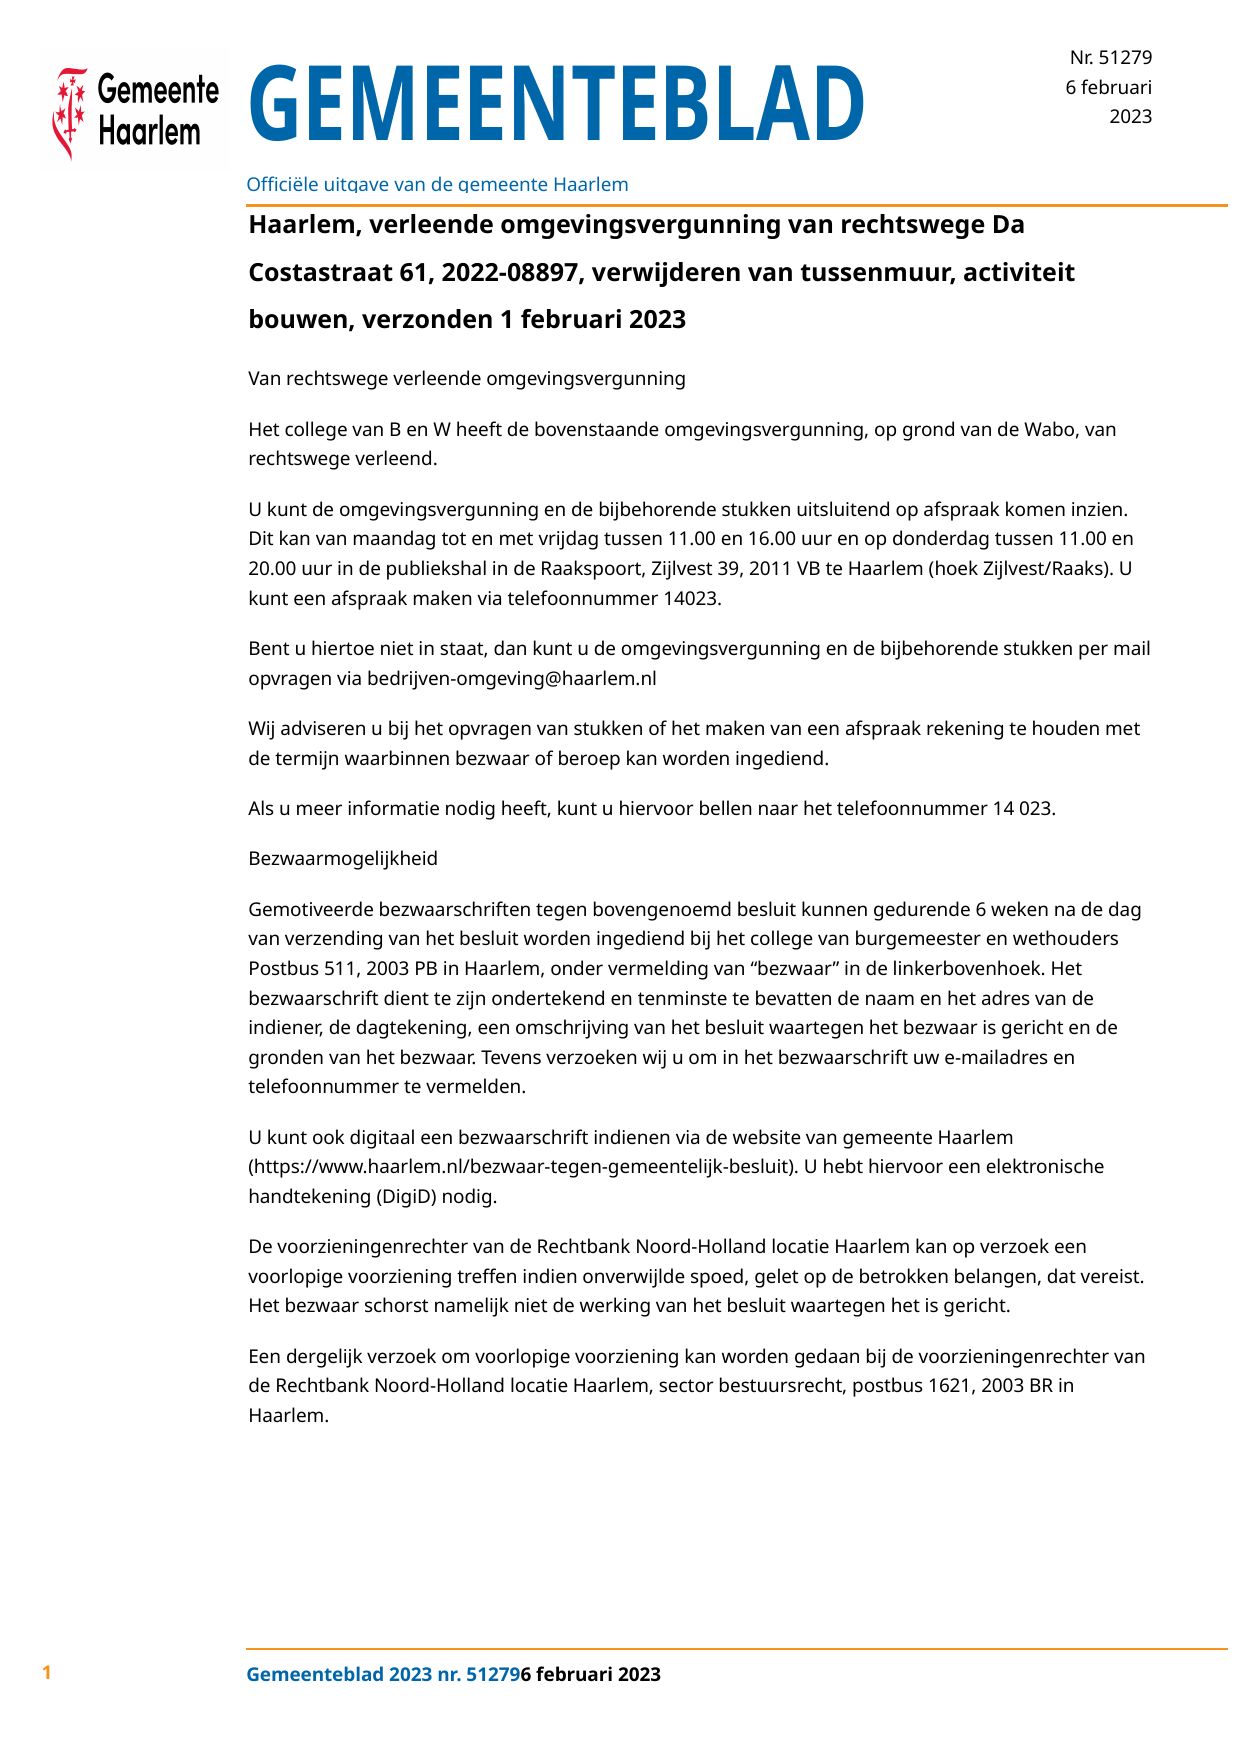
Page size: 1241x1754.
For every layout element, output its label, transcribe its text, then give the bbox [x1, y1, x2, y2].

text Het college van B en W heeft de bovenstaande omgevingsvergunning, op grond van de Wabo, van rechtswege verleend. [248, 416, 1152, 471]
text U kunt de omgevingsvergunning en de bijbehorende stukken uitsluitend op afspraak komen inzien. Dit kan van maandag tot en met vrijdag tussen 11.00 en 16.00 uur en op donderdag tussen 11.00 en 20.00 uur in de publiekshal in de Raakspoort, Zijlvest 39, 2011 VB te Haarlem (hoek Zijlvest/Raaks). U kunt een afspraak maken via telefoonnummer 14023. [248, 496, 1152, 610]
text Haarlem, verleende omgevingsvergunning van rechtswege Da Costastraat 61, 2022-08897, verwijderen van tussenmuur, activiteit bouwen, verzonden 1 februari 2023 [248, 207, 1152, 336]
text Wij adviseren u bij het opvragen van stukken of het maken van een afspraak rekening te houden met de termijn waarbinnen bezwaar of beroep kan worden ingediend. [248, 715, 1152, 770]
text Gemotiveerde bezwaarschriften tegen bovengenoemd besluit kunnen gedurende 6 weken na de dag van verzending van het besluit worden ingediend bij het college van burgemeester en wethouders Postbus 511, 2003 PB in Haarlem, onder vermelding van “bezwaar” in de linkerbovenhoek. Het bezwaarschrift dient te zijn ondertekend en tenminste te bevatten de naam en het adres van de indiener, de dagtekening, een omschrijving van het besluit waartegen het bezwaar is gericht en de gronden van het bezwaar. Tevens verzoeken wij u om in het bezwaarschrift uw e-mailadres en telefoonnummer te vermelden. [248, 896, 1152, 1099]
text U kunt ook digitaal een bezwaarschrift indienen via de website van gemeente Haarlem (https://www.haarlem.nl/bezwaar-tegen-gemeentelijk-besluit). U hebt hiervoor een elektronische handtekening (DigiD) nodig. [248, 1124, 1152, 1209]
text Een dergelijk verzoek om voorlopige voorziening kan worden gedaan bij de voorzieningenrechter van de Rechtbank Noord-Holland locatie Haarlem, sector bestuursrecht, postbus 1621, 2003 BR in Haarlem. [248, 1343, 1152, 1428]
text De voorzieningenrechter van de Rechtbank Noord-Holland locatie Haarlem kan op verzoek een voorlopige voorziening treffen indien onverwijlde spoed, gelet op de betrokken belangen, dat vereist. Het bezwaar schorst namelijk niet de werking van het besluit waartegen het is gericht. [248, 1233, 1152, 1318]
text Bent u hiertoe niet in staat, dan kunt u de omgevingsvergunning en de bijbehorende stukken per mail opvragen via bedrijven-omgeving@haarlem.nl [248, 635, 1152, 690]
text Bezwaarmogelijkheid [248, 846, 1152, 871]
picture [41, 47, 231, 172]
text Als u meer informatie nodig heeft, kunt u hiervoor bellen naar het telefoonnummer 14 023. [248, 795, 1152, 821]
text Van rechtswege verleende omgevingsvergunning [248, 366, 1152, 391]
